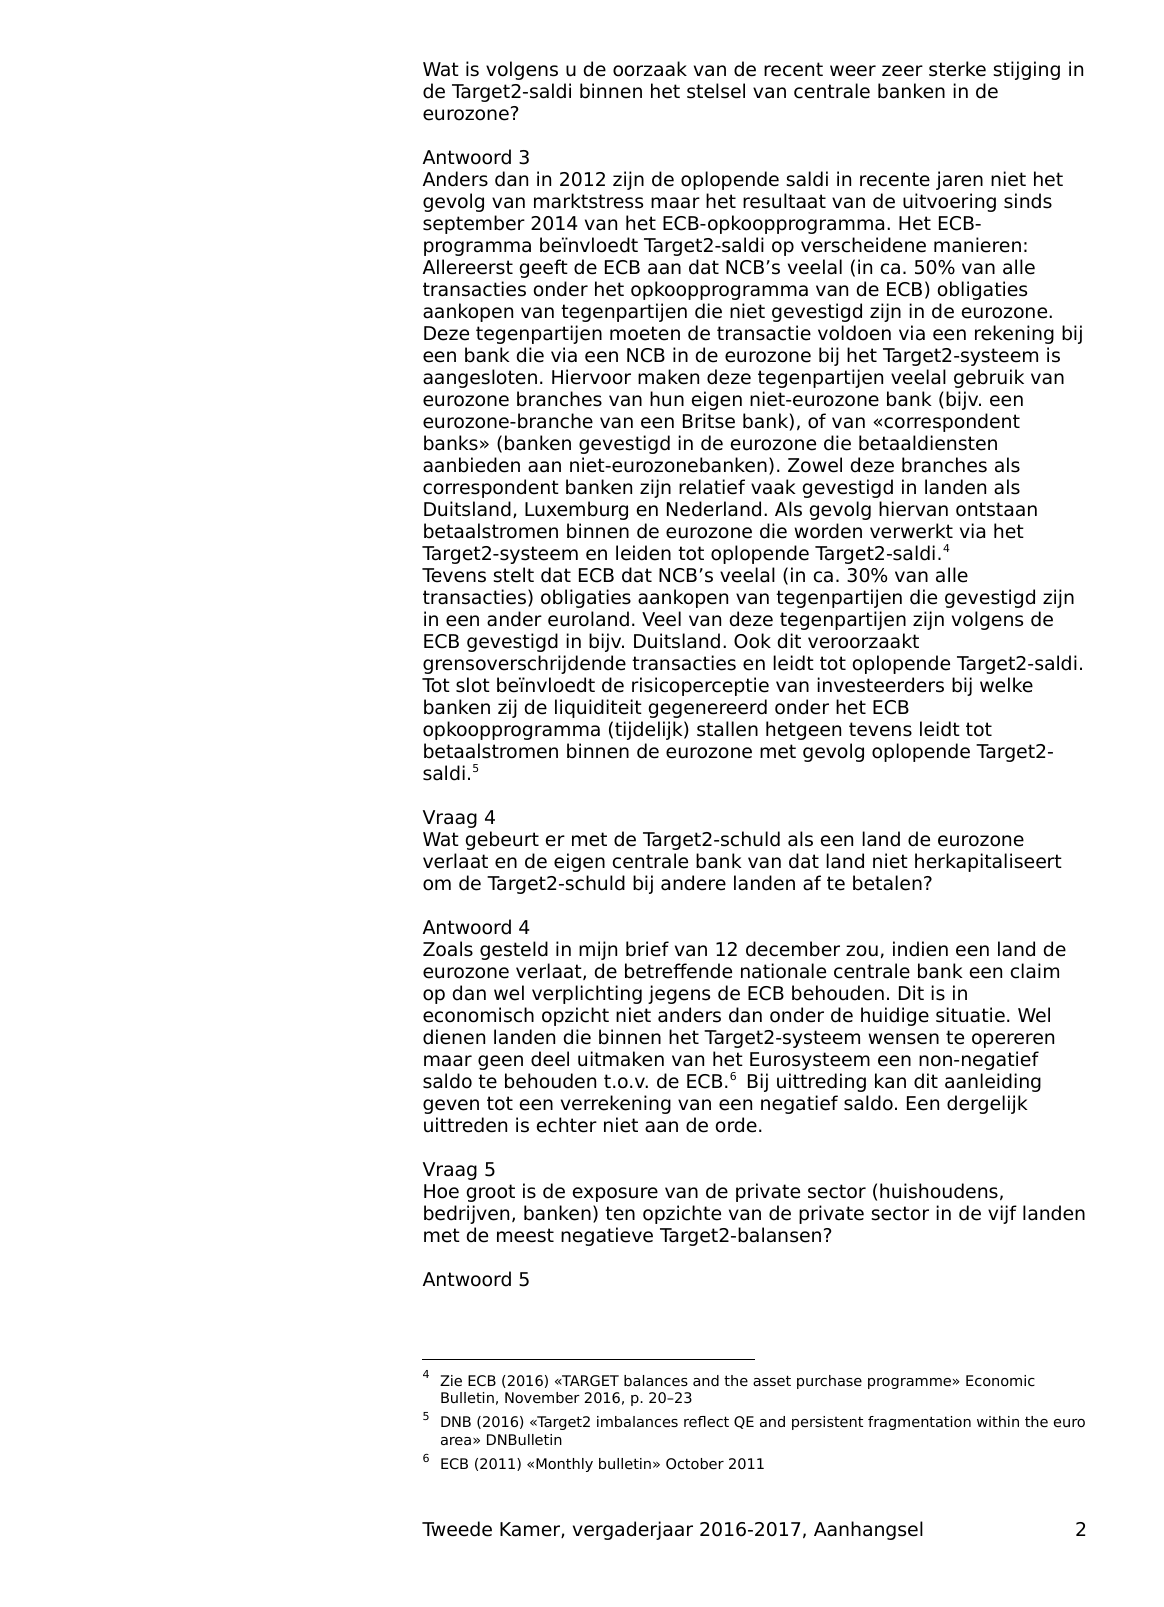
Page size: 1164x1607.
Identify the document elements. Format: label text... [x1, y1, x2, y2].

text Vraag 5 [422, 1159, 1087, 1181]
text Antwoord 3 [422, 147, 1087, 169]
text Antwoord 4 [422, 917, 1087, 939]
text Wat is volgens u de oorzaak van de recent weer zeer sterke stijging in de Target2-saldi binnen het stelsel van centrale banken in de eurozone? [422, 59, 1087, 125]
text Antwoord 5 [422, 1269, 1087, 1291]
text Zie ECB (2016) «TARGET balances and the asset purchase programme» Economic Bulletin, November 2016, p. 20–23 [422, 1368, 1087, 1407]
text Tot slot beïnvloedt de risicoperceptie van investeerders bij welke banken zij de liquiditeit gegenereerd onder het ECB opkoopprogramma (tijdelijk) stallen hetgeen tevens leidt tot betaalstromen binnen de eurozone met gevolg oplopende Target2-saldi. [422, 675, 1087, 784]
text Tevens stelt dat ECB dat NCB’s veelal (in ca. 30% van alle transacties) obligaties aankopen van tegenpartijen die gevestigd zijn in een ander euroland. Veel van deze tegenpartijen zijn volgens de ECB gevestigd in bijv. Duitsland. Ook dit veroorzaakt grensoverschrijdende transacties en leidt tot oplopende Target2-saldi. [422, 565, 1087, 675]
text ECB (2011) «Monthly bulletin» October 2011 [422, 1452, 1087, 1474]
text Vraag 4 [422, 807, 1087, 829]
text Wat gebeurt er met de Target2-schuld als een land de eurozone verlaat en de eigen centrale bank van dat land niet herkapitaliseert om de Target2-schuld bij andere landen af te betalen? [422, 829, 1087, 895]
text Allereerst geeft de ECB aan dat NCB’s veelal (in ca. 50% van alle transacties onder het opkoopprogramma van de ECB) obligaties aankopen van tegenpartijen die niet gevestigd zijn in de eurozone. Deze tegenpartijen moeten de transactie voldoen via een rekening bij een bank die via een NCB in de eurozone bij het Target2-systeem is aangesloten. Hiervoor maken deze tegenpartijen veelal gebruik van eurozone branches van hun eigen niet-eurozone bank (bijv. een eurozone-branche van een Britse bank), of van «correspondent banks» (banken gevestigd in de eurozone die betaaldiensten aanbieden aan niet-eurozonebanken). Zowel deze branches als correspondent banken zijn relatief vaak gevestigd in landen als Duitsland, Luxemburg en Nederland. Als gevolg hiervan ontstaan betaalstromen binnen de eurozone die worden verwerkt via het Target2-systeem en leiden tot oplopende Target2-saldi. [422, 257, 1087, 565]
text DNB (2016) «Target2 imbalances reflect QE and persistent fragmentation within the euro area» DNBulletin [422, 1410, 1087, 1449]
text Hoe groot is de exposure van de private sector (huishoudens, bedrijven, banken) ten opzichte van de private sector in de vijf landen met de meest negatieve Target2-balansen? [422, 1181, 1087, 1247]
text Anders dan in 2012 zijn de oplopende saldi in recente jaren niet het gevolg van marktstress maar het resultaat van de uitvoering sinds september 2014 van het ECB-opkoopprogramma. Het ECB-programma beïnvloedt Target2-saldi op verscheidene manieren: [422, 169, 1087, 257]
text Zoals gesteld in mijn brief van 12 december zou, indien een land de eurozone verlaat, de betreffende nationale centrale bank een claim op dan wel verplichting jegens de ECB behouden. Dit is in economisch opzicht niet anders dan onder de huidige situatie. Wel dienen landen die binnen het Target2-systeem wensen te opereren maar geen deel uitmaken van het Eurosysteem een non-negatief saldo te behouden t.o.v. de ECB. Bij uittreding kan dit aanleiding geven tot een verrekening van een negatief saldo. Een dergelijk uittreden is echter niet aan de orde. [422, 939, 1087, 1137]
